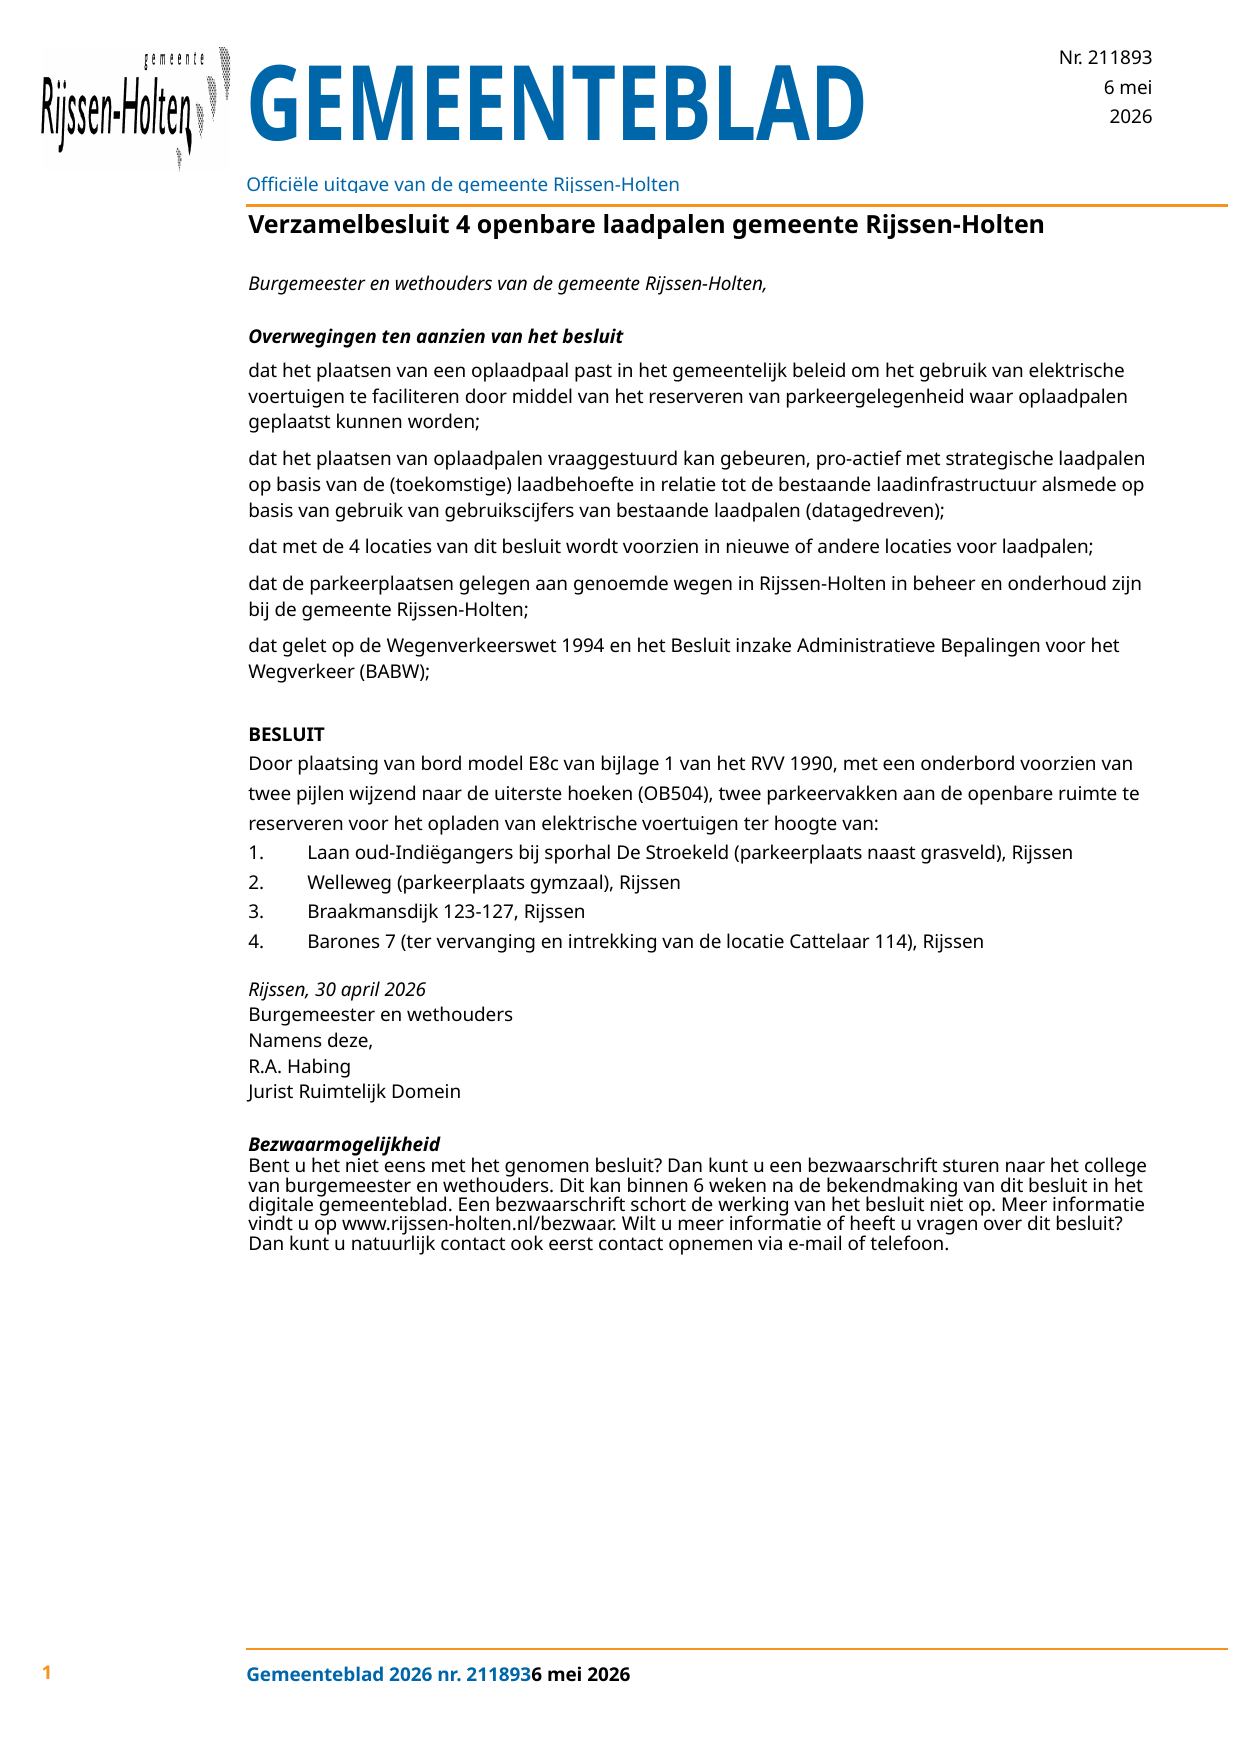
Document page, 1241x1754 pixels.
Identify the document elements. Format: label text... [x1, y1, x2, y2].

text dat het plaatsen van oplaadpalen vraaggestuurd kan gebeuren, pro-actief met strategische laadpalen op basis van de (toekomstige) laadbehoefte in relatie tot de bestaande laadinfrastructuur alsmede op basis van gebruik van gebruikscijfers van bestaande laadpalen (datagedreven); [248, 445, 1152, 522]
text dat de parkeerplaatsen gelegen aan genoemde wegen in Rijssen-Holten in beheer en onderhoud zijn bij de gemeente Rijssen-Holten; [248, 570, 1152, 622]
picture [41, 47, 231, 172]
list Barones 7 (ter vervanging en intrekking van de locatie Cattelaar 114), Rijssen [248, 928, 1152, 954]
list Laan oud-Indiëgangers bij sporhal De Stroekeld (parkeerplaats naast grasveld), Rijssen [248, 839, 1152, 865]
text dat met de 4 locaties van dit besluit wordt voorzien in nieuwe of andere locaties voor laadpalen; [248, 533, 1152, 559]
text dat gelet op de Wegenverkeerswet 1994 en het Besluit inzake Administratieve Bepalingen voor het Wegverkeer (BABW); [248, 632, 1152, 684]
text Burgemeester en wethouders [248, 1002, 1152, 1027]
text Rijssen, 30 april 2026 [248, 976, 1152, 1002]
text Bezwaarmogelijkheid [248, 1132, 1152, 1157]
text Burgemeester en wethouders van de gemeente Rijssen-Holten, [248, 270, 1152, 296]
text Jurist Ruimtelijk Domein [248, 1079, 1152, 1104]
text Overwegingen ten aanzien van het besluit [248, 323, 1152, 349]
list Welleweg (parkeerplaats gymzaal), Rijssen [248, 869, 1152, 894]
text BESLUIT [248, 721, 1152, 747]
list Braakmansdijk 123-127, Rijssen [248, 898, 1152, 924]
text Verzamelbesluit 4 openbare laadpalen gemeente Rijssen-Holten [248, 207, 1152, 241]
text Door plaatsing van bord model E8c van bijlage 1 van het RVV 1990, met een onderbord voorzien van twee pijlen wijzend naar de uiterste hoeken (OB504), twee parkeervakken aan de openbare ruimte te reserveren voor het opladen van elektrische voertuigen ter hoogte van: [248, 751, 1152, 835]
text Namens deze, [248, 1027, 1152, 1053]
text dat het plaatsen van een oplaadpaal past in het gemeentelijk beleid om het gebruik van elektrische voertuigen te faciliteren door middel van het reserveren van parkeergelegenheid waar oplaadpalen geplaatst kunnen worden; [248, 357, 1152, 434]
text R.A. Habing [248, 1053, 1152, 1079]
text Bent u het niet eens met het genomen besluit? Dan kunt u een bezwaarschrift sturen naar het college van burgemeester en wethouders. Dit kan binnen 6 weken na de bekendmaking van dit besluit in het digitale gemeenteblad. Een bezwaarschrift schort de werking van het besluit niet op. Meer informatie vindt u op www.rijssen-holten.nl/bezwaar. Wilt u meer informatie of heeft u vragen over dit besluit? Dan kunt u natuurlijk contact ook eerst contact opnemen via e-mail of telefoon. [248, 1157, 1152, 1254]
